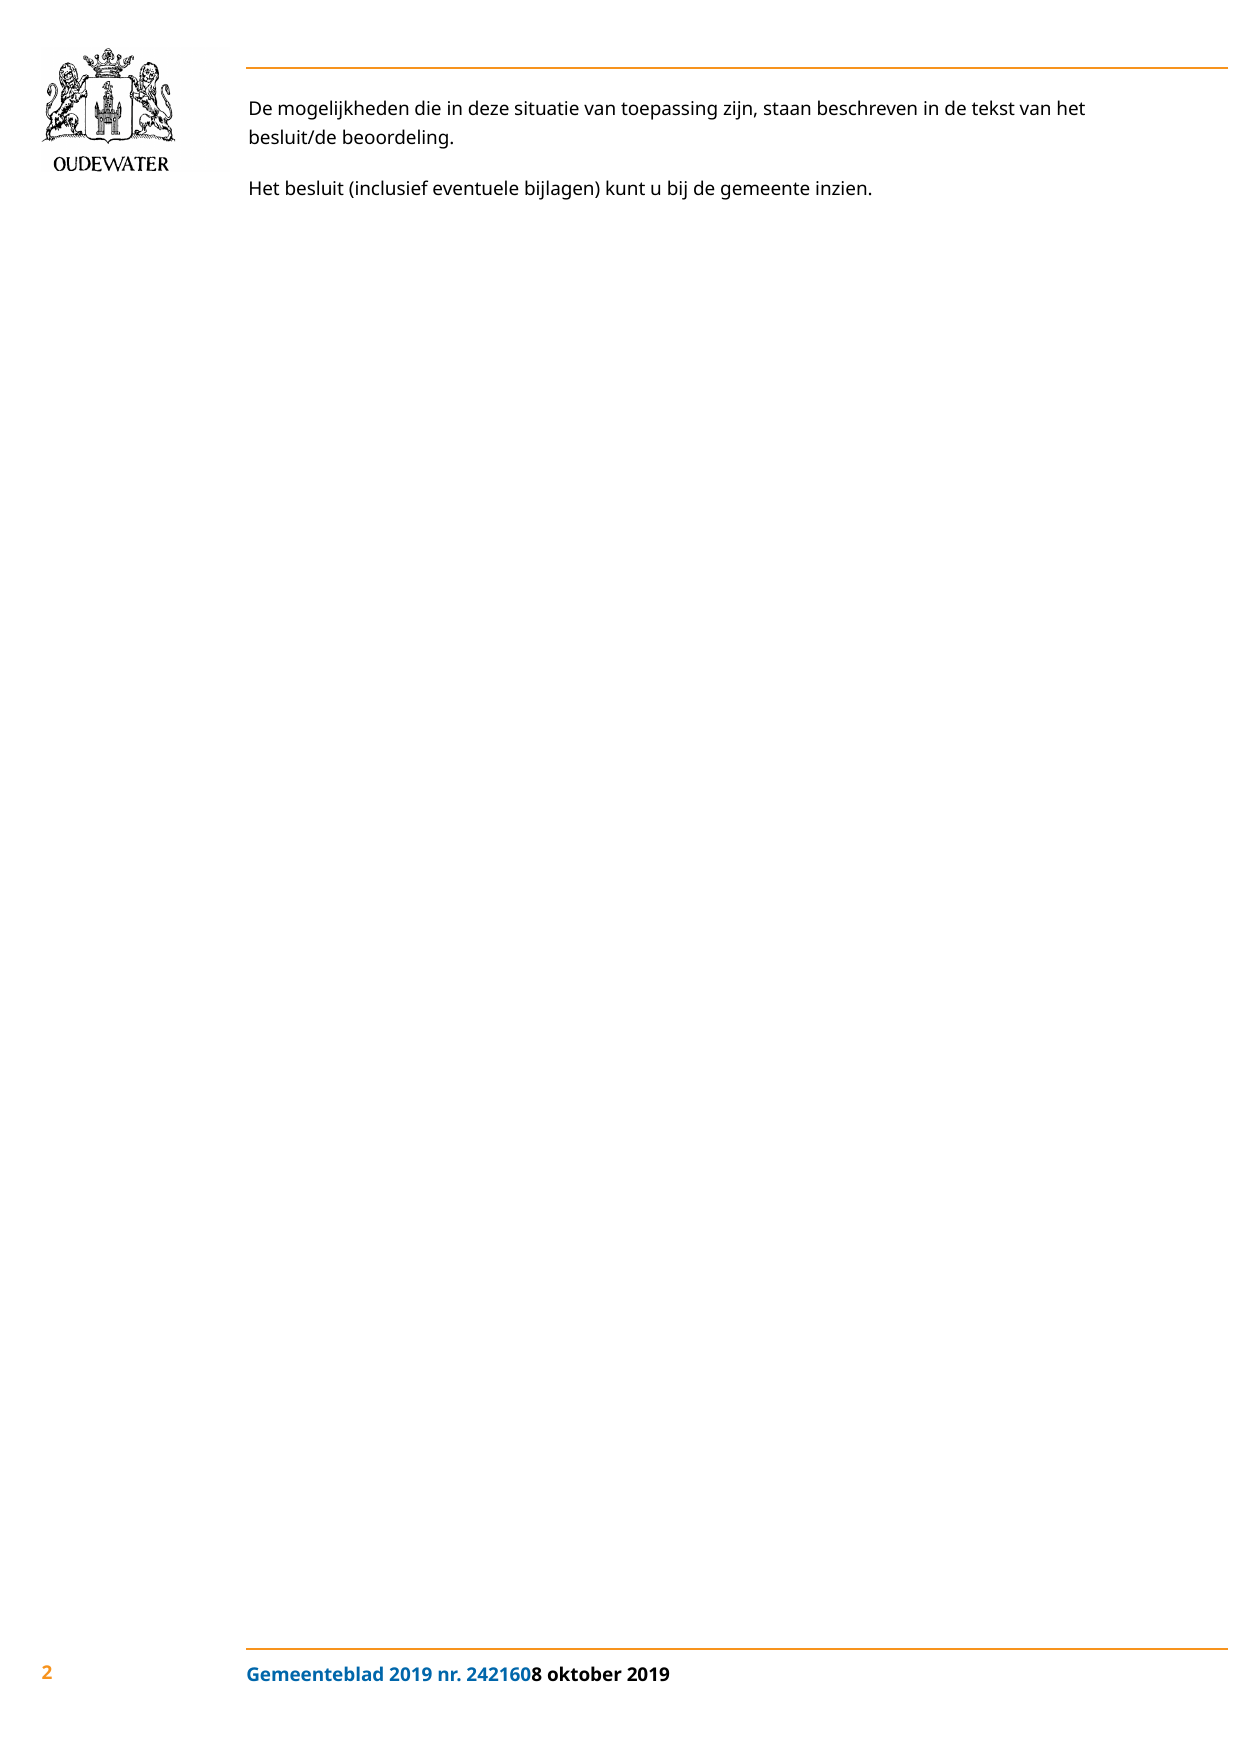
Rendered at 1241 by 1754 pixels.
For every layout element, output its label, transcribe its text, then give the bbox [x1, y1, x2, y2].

text De mogelijkheden die in deze situatie van toepassing zijn, staan beschreven in de tekst van het besluit/de beoordeling. [248, 95, 1152, 150]
text Het besluit (inclusief eventuele bijlagen) kunt u bij de gemeente inzien. [248, 175, 1152, 201]
picture [41, 47, 231, 172]
